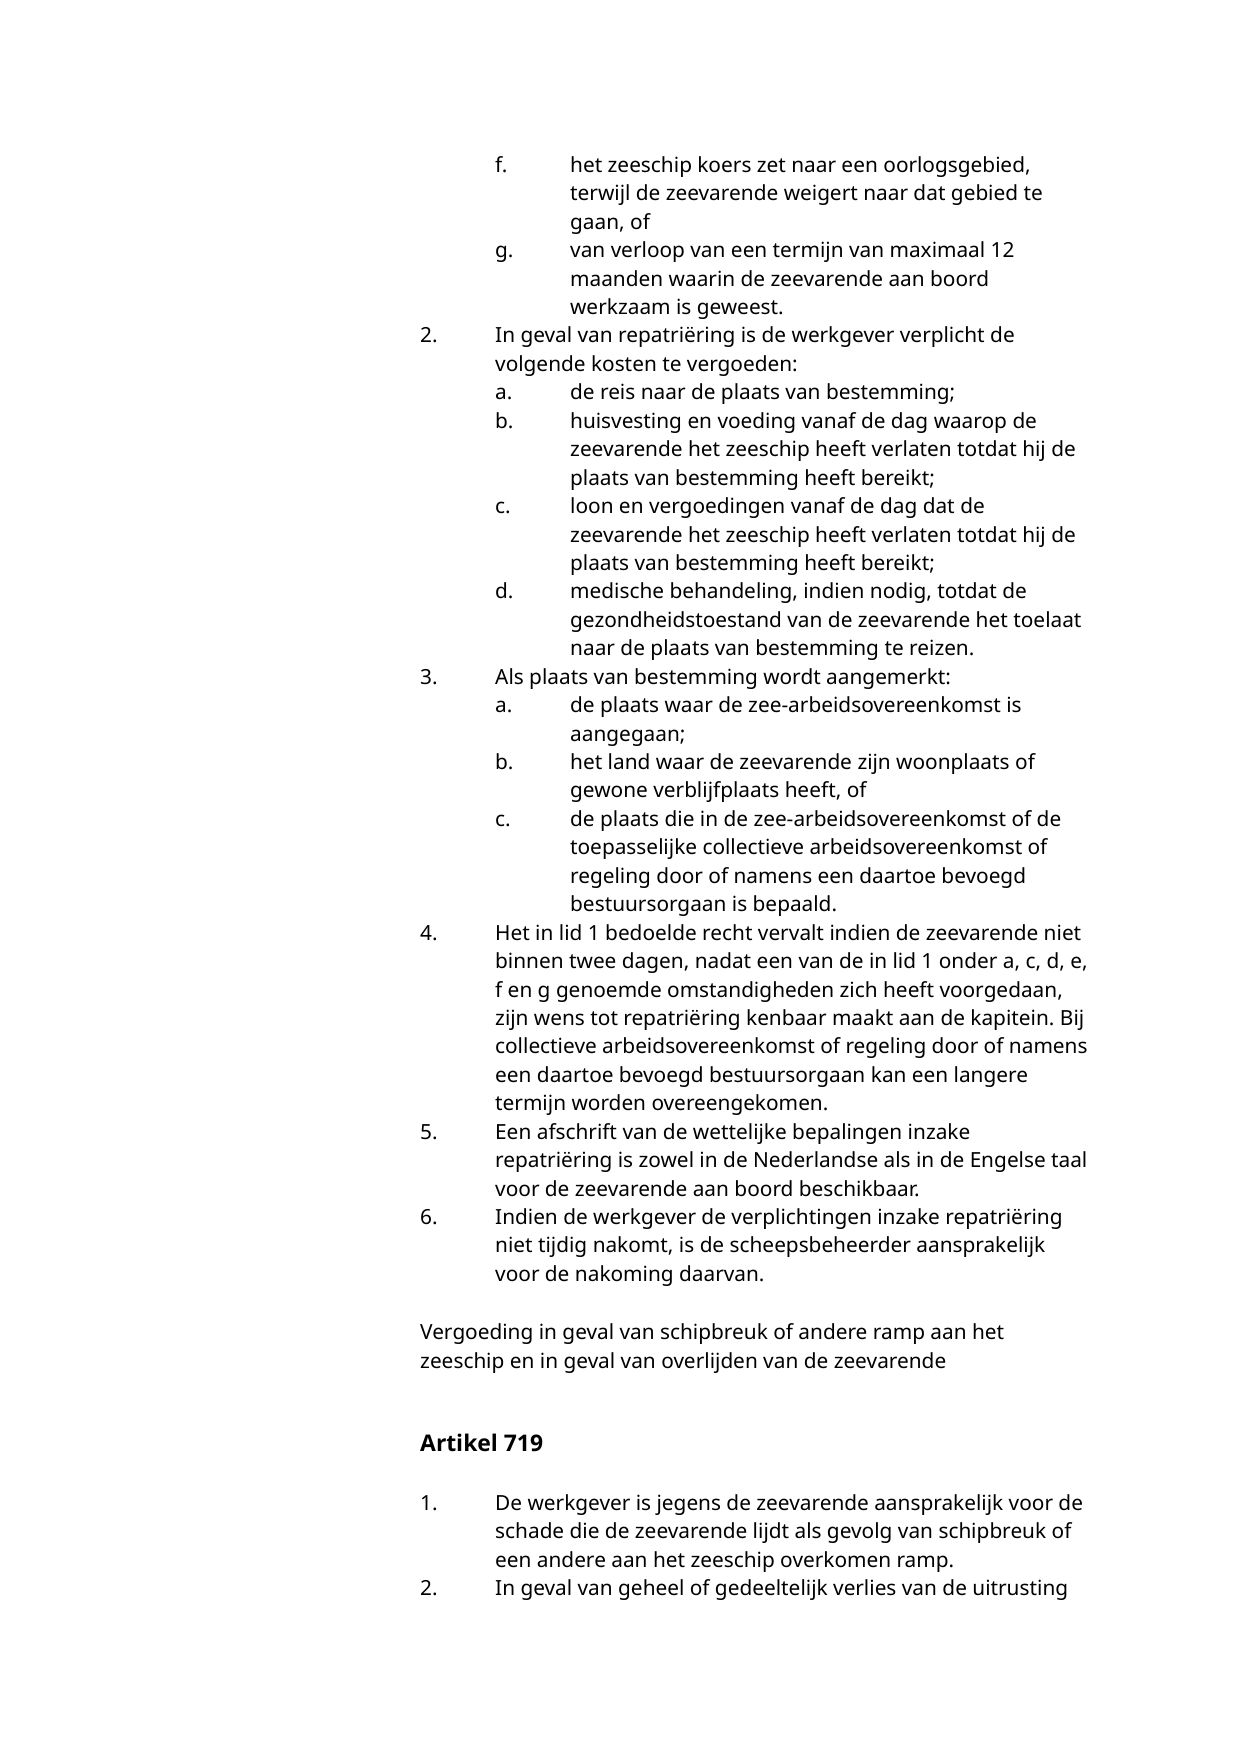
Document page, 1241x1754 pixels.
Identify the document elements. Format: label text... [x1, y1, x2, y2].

list Het in lid 1 bedoelde recht vervalt indien de zeevarende niet binnen twee dagen, nadat een van de in lid 1 onder a, c, d, e, f en g genoemde omstandigheden zich heeft voorgedaan, zijn wens tot repatriëring kenbaar maakt aan de kapitein. Bij collectieve arbeidsovereenkomst of regeling door of namens een daartoe bevoegd bestuursorgaan kan een langere termijn worden overeengekomen. [420, 918, 1090, 1117]
list medische behandeling, indien nodig, totdat de gezondheidstoestand van de zeevarende het toelaat naar de plaats van bestemming te reizen. [495, 577, 1090, 662]
list huisvesting en voeding vanaf de dag waarop de zeevarende het zeeschip heeft verlaten totdat hij de plaats van bestemming heeft bereikt; [495, 406, 1090, 491]
subtitle Artikel 719 [420, 1427, 1090, 1458]
list Als plaats van bestemming wordt aangemerkt: [420, 662, 1090, 690]
list In geval van repatriëring is de werkgever verplicht de volgende kosten te vergoeden: [420, 321, 1090, 377]
list van verloop van een termijn van maximaal 12 maanden waarin de zeevarende aan boord werkzaam is geweest. [495, 235, 1090, 321]
list In geval van geheel of gedeeltelijk verlies van de uitrusting [420, 1573, 1090, 1602]
list De werkgever is jegens de zeevarende aansprakelijk voor de schade die de zeevarende lijdt als gevolg van schipbreuk of een andere aan het zeeschip overkomen ramp. [420, 1488, 1090, 1573]
list loon en vergoedingen vanaf de dag dat de zeevarende het zeeschip heeft verlaten totdat hij de plaats van bestemming heeft bereikt; [495, 491, 1090, 577]
list Een afschrift van de wettelijke bepalingen inzake repatriëring is zowel in de Nederlandse als in de Engelse taal voor de zeevarende aan boord beschikbaar. [420, 1117, 1090, 1202]
list de plaats die in de zee-arbeidsovereenkomst of de toepasselijke collectieve arbeidsovereenkomst of regeling door of namens een daartoe bevoegd bestuursorgaan is bepaald. [495, 804, 1090, 918]
list de plaats waar de zee-arbeidsovereenkomst is aangegaan; [495, 690, 1090, 747]
list het zeeschip koers zet naar een oorlogsgebied, terwijl de zeevarende weigert naar dat gebied te gaan, of [495, 150, 1090, 235]
list de reis naar de plaats van bestemming; [495, 377, 1090, 406]
list het land waar de zeevarende zijn woonplaats of gewone verblijfplaats heeft, of [495, 747, 1090, 804]
list Indien de werkgever de verplichtingen inzake repatriëring niet tijdig nakomt, is de scheepsbeheerder aansprakelijk voor de nakoming daarvan. [420, 1202, 1090, 1287]
subtitle Vergoeding in geval van schipbreuk of andere ramp aan het zeeschip en in geval van overlijden van de zeevarende [420, 1317, 1090, 1374]
